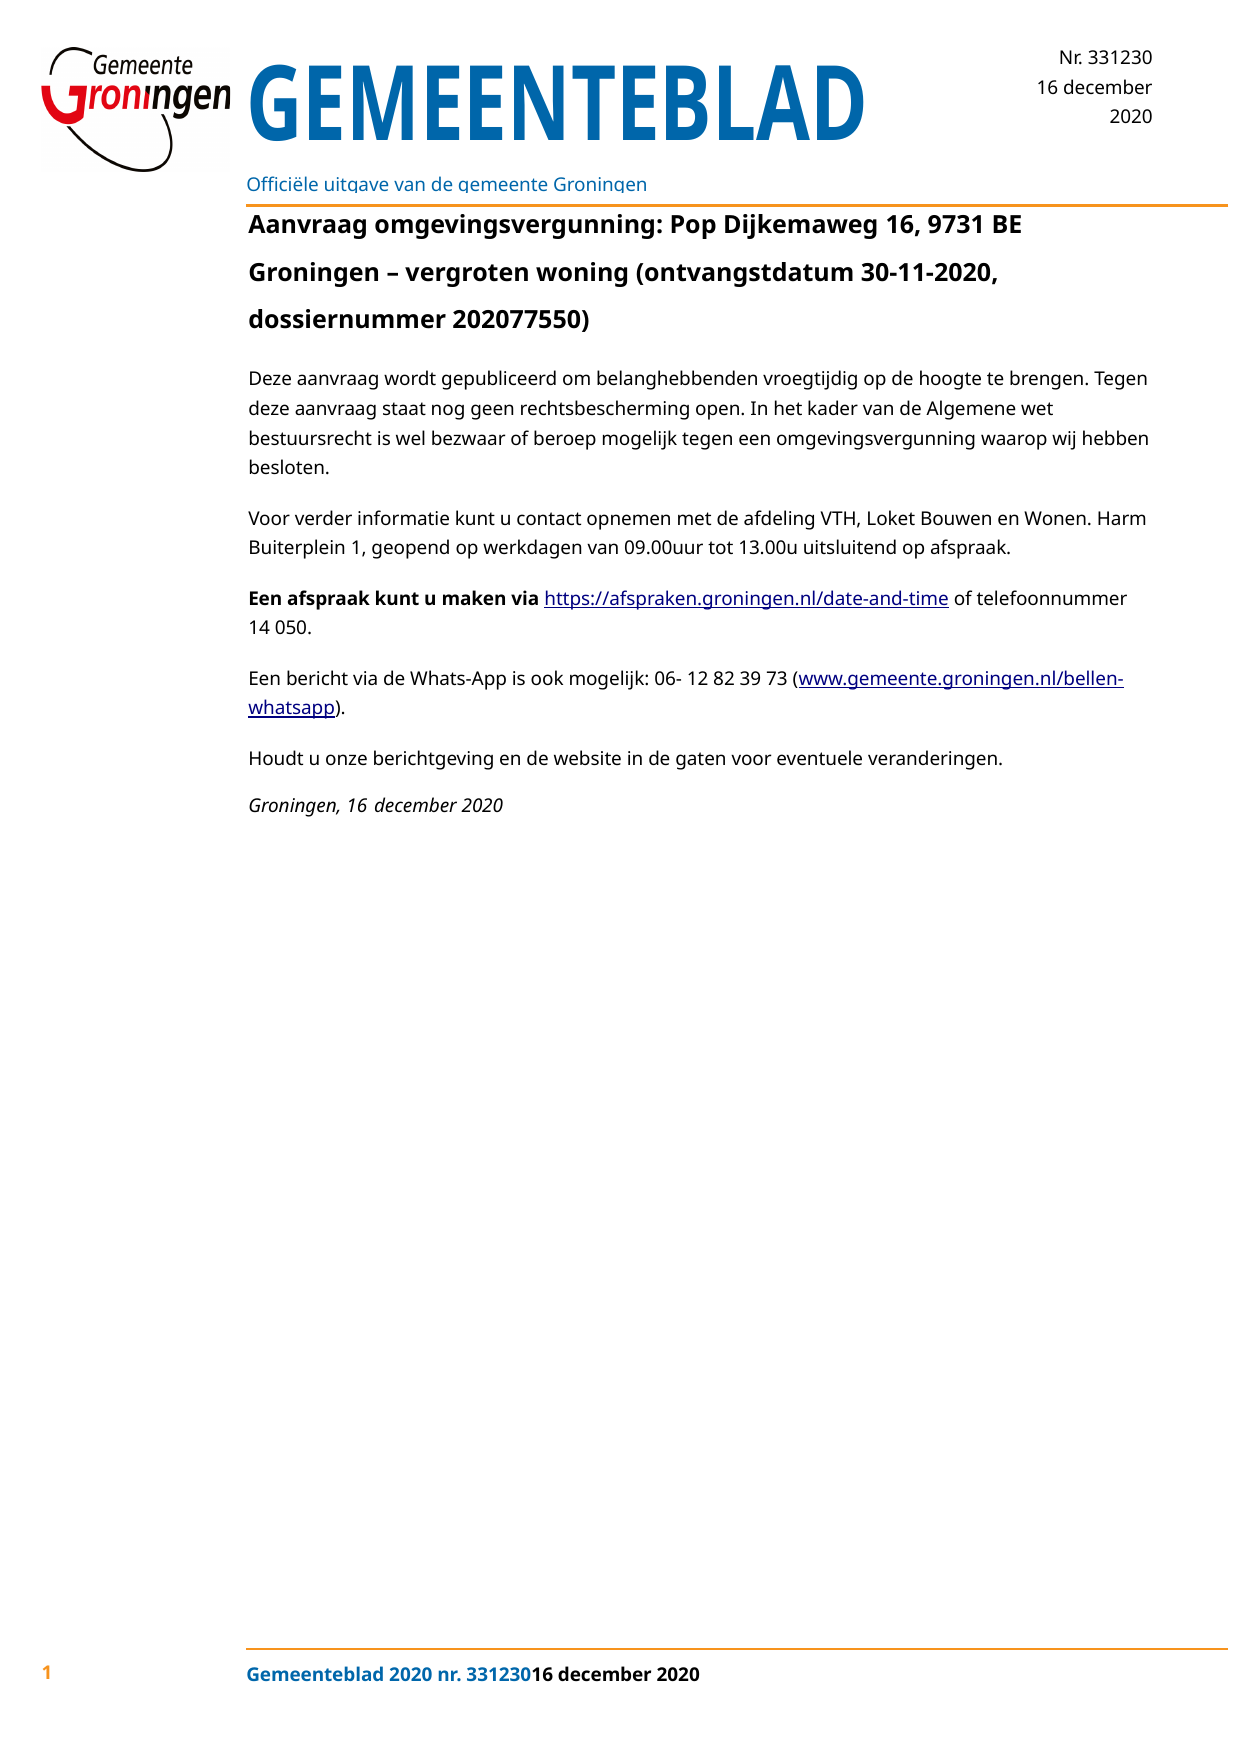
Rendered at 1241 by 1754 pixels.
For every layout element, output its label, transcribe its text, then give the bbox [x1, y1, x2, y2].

text Groningen, 16 december 2020 [248, 792, 1152, 818]
text Een afspraak kunt u maken via https://afspraken.groningen.nl/date-and-time of telefoonnummer 14 050. [248, 585, 1152, 640]
text Voor verder informatie kunt u contact opnemen met de afdeling VTH, Loket Bouwen en Wonen. Harm Buiterplein 1, geopend op werkdagen van 09.00uur tot 13.00u uitsluitend op afspraak. [248, 505, 1152, 560]
text Aanvraag omgevingsvergunning: Pop Dijkemaweg 16, 9731 BE Groningen – vergroten woning (ontvangstdatum 30-11-2020, dossiernummer 202077550) [248, 207, 1152, 336]
text Houdt u onze berichtgeving en de website in de gaten voor eventuele veranderingen. [248, 745, 1152, 770]
picture [41, 47, 231, 172]
text Deze aanvraag wordt gepubliceerd om belanghebbenden vroegtijdig op de hoogte te brengen. Tegen deze aanvraag staat nog geen rechtsbescherming open. In het kader van de Algemene wet bestuursrecht is wel bezwaar of beroep mogelijk tegen een omgevingsvergunning waarop wij hebben besloten. [248, 366, 1152, 480]
text Een bericht via de Whats-App is ook mogelijk: 06- 12 82 39 73 (www.gemeente.groningen.nl/bellen-whatsapp). [248, 665, 1152, 720]
